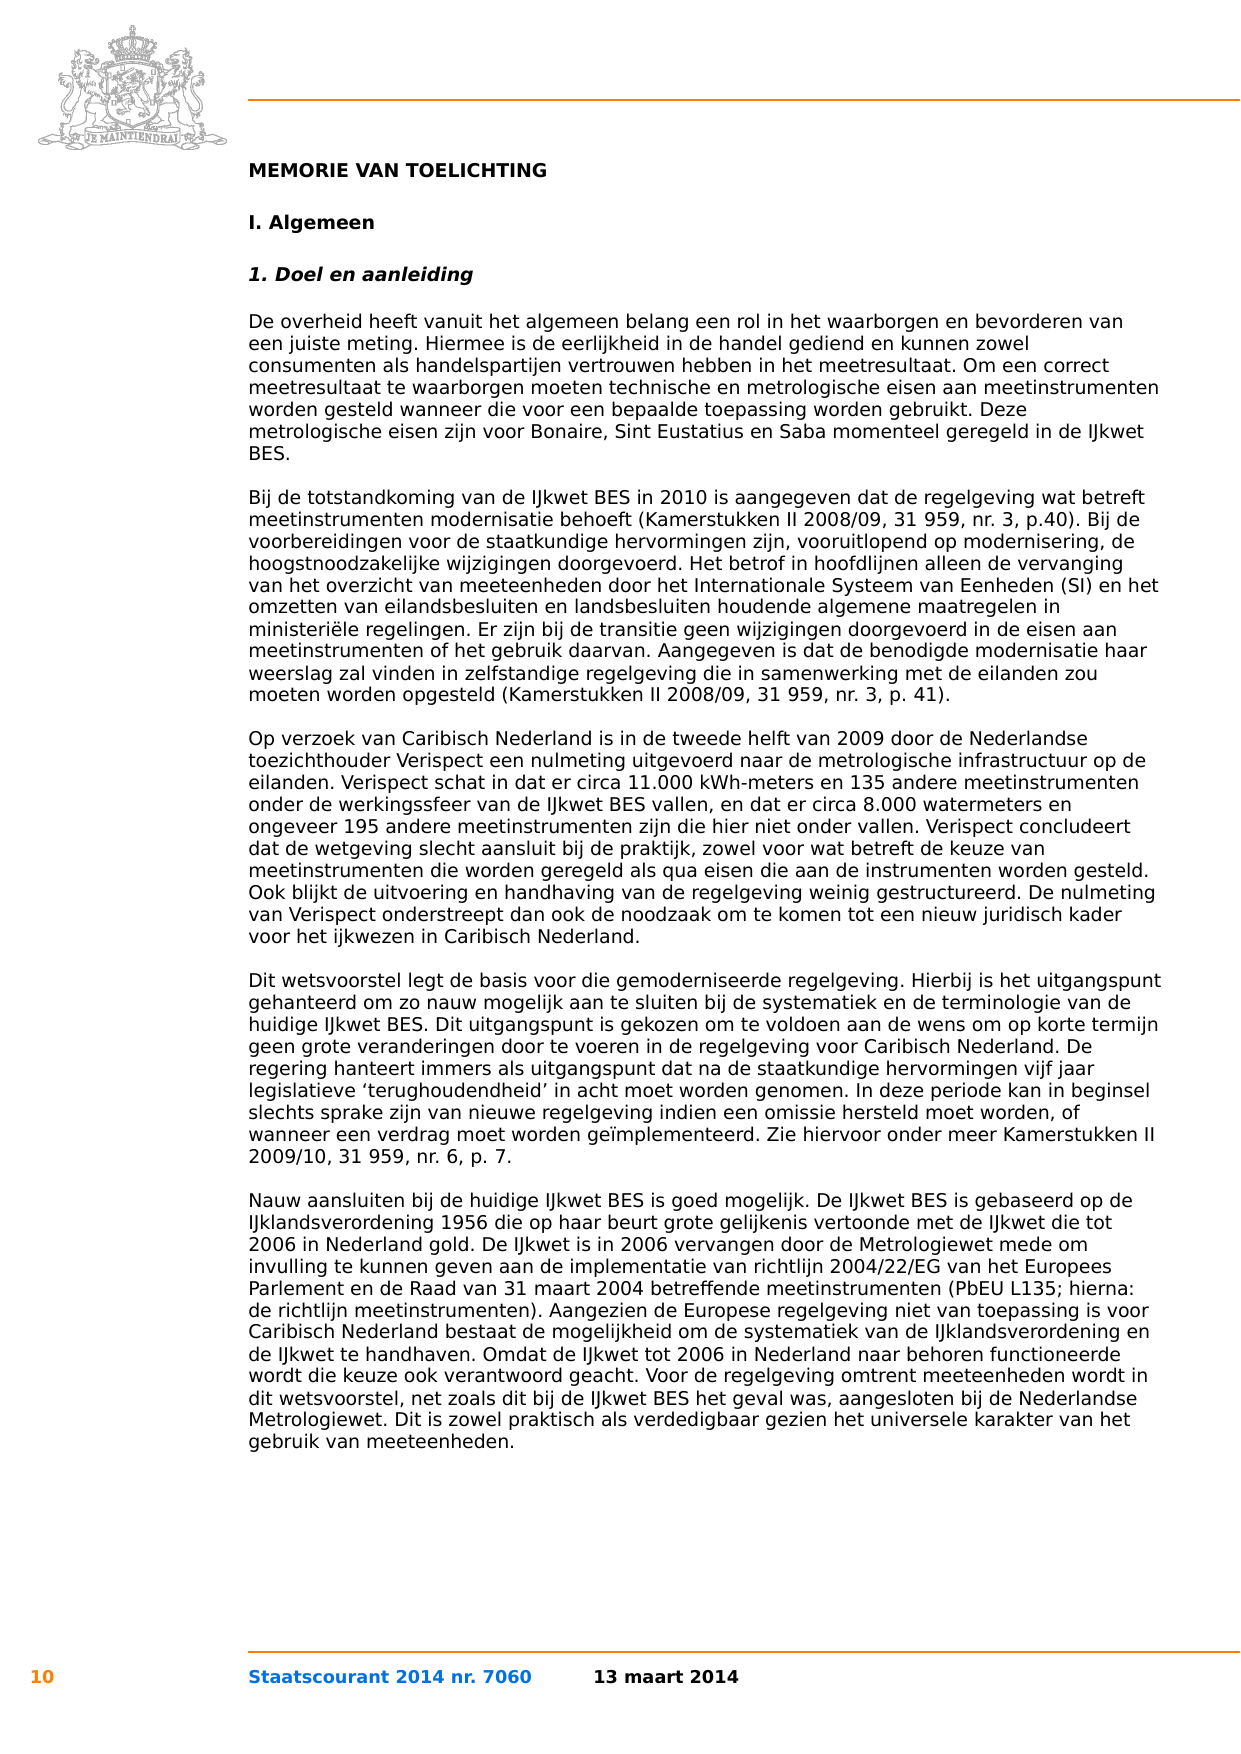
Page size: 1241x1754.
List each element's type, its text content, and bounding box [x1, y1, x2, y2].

subtitle MEMORIE VAN TOELICHTING [248, 160, 1163, 182]
picture [38, 25, 227, 150]
text Dit wetsvoorstel legt de basis voor die gemoderniseerde regelgeving. Hierbij is het uitgangspunt gehanteerd om zo nauw mogelijk aan te sluiten bij de systematiek en de terminologie van de huidige IJkwet BES. Dit uitgangspunt is gekozen om te voldoen aan de wens om op korte termijn geen grote veranderingen door te voeren in de regelgeving voor Caribisch Nederland. De regering hanteert immers als uitgangspunt dat na de staatkundige hervormingen vijf jaar legislatieve ‘terughoudendheid’ in acht moet worden genomen. In deze periode kan in beginsel slechts sprake zijn van nieuwe regelgeving indien een omissie hersteld moet worden, of wanneer een verdrag moet worden geïmplementeerd. Zie hiervoor onder meer Kamerstukken II 2009/10, 31 959, nr. 6, p. 7. [248, 970, 1163, 1168]
text Op verzoek van Caribisch Nederland is in de tweede helft van 2009 door de Nederlandse toezichthouder Verispect een nulmeting uitgevoerd naar de metrologische infrastructuur op de eilanden. Verispect schat in dat er circa 11.000 kWh-meters en 135 andere meetinstrumenten onder de werkingssfeer van de IJkwet BES vallen, en dat er circa 8.000 watermeters en ongeveer 195 andere meetinstrumenten zijn die hier niet onder vallen. Verispect concludeert dat de wetgeving slecht aansluit bij de praktijk, zowel voor wat betreft de keuze van meetinstrumenten die worden geregeld als qua eisen die aan de instrumenten worden gesteld. Ook blijkt de uitvoering en handhaving van de regelgeving weinig gestructureerd. De nulmeting van Verispect onderstreept dan ook de noodzaak om te komen tot een nieuw juridisch kader voor het ijkwezen in Caribisch Nederland. [248, 728, 1163, 948]
subtitle 1. Doel en aanleiding [248, 264, 1163, 286]
subtitle I. Algemeen [248, 212, 1163, 234]
text Nauw aansluiten bij de huidige IJkwet BES is goed mogelijk. De IJkwet BES is gebaseerd op de IJklandsverordening 1956 die op haar beurt grote gelijkenis vertoonde met de IJkwet die tot 2006 in Nederland gold. De IJkwet is in 2006 vervangen door de Metrologiewet mede om invulling te kunnen geven aan de implementatie van richtlijn 2004/22/EG van het Europees Parlement en de Raad van 31 maart 2004 betreffende meetinstrumenten (PbEU L135; hierna: de richtlijn meetinstrumenten). Aangezien de Europese regelgeving niet van toepassing is voor Caribisch Nederland bestaat de mogelijkheid om de systematiek van de IJklandsverordening en de IJkwet te handhaven. Omdat de IJkwet tot 2006 in Nederland naar behoren functioneerde wordt die keuze ook verantwoord geacht. Voor de regelgeving omtrent meeteenheden wordt in dit wetsvoorstel, net zoals dit bij de IJkwet BES het geval was, aangesloten bij de Nederlandse Metrologiewet. Dit is zowel praktisch als verdedigbaar gezien het universele karakter van het gebruik van meeteenheden. [248, 1189, 1163, 1453]
text De overheid heeft vanuit het algemeen belang een rol in het waarborgen en bevorderen van een juiste meting. Hiermee is de eerlijkheid in de handel gediend en kunnen zowel consumenten als handelspartijen vertrouwen hebben in het meetresultaat. Om een correct meetresultaat te waarborgen moeten technische en metrologische eisen aan meetinstrumenten worden gesteld wanneer die voor een bepaalde toepassing worden gebruikt. Deze metrologische eisen zijn voor Bonaire, Sint Eustatius en Saba momenteel geregeld in de IJkwet BES. [248, 311, 1163, 465]
text Bij de totstandkoming van de IJkwet BES in 2010 is aangegeven dat de regelgeving wat betreft meetinstrumenten modernisatie behoeft (Kamerstukken II 2008/09, 31 959, nr. 3, p.40). Bij de voorbereidingen voor de staatkundige hervormingen zijn, vooruitlopend op modernisering, de hoogstnoodzakelijke wijzigingen doorgevoerd. Het betrof in hoofdlijnen alleen de vervanging van het overzicht van meeteenheden door het Internationale Systeem van Eenheden (SI) en het omzetten van eilandsbesluiten en landsbesluiten houdende algemene maatregelen in ministeriële regelingen. Er zijn bij de transitie geen wijzigingen doorgevoerd in de eisen aan meetinstrumenten of het gebruik daarvan. Aangegeven is dat de benodigde modernisatie haar weerslag zal vinden in zelfstandige regelgeving die in samenwerking met de eilanden zou moeten worden opgesteld (Kamerstukken II 2008/09, 31 959, nr. 3, p. 41). [248, 487, 1163, 706]
